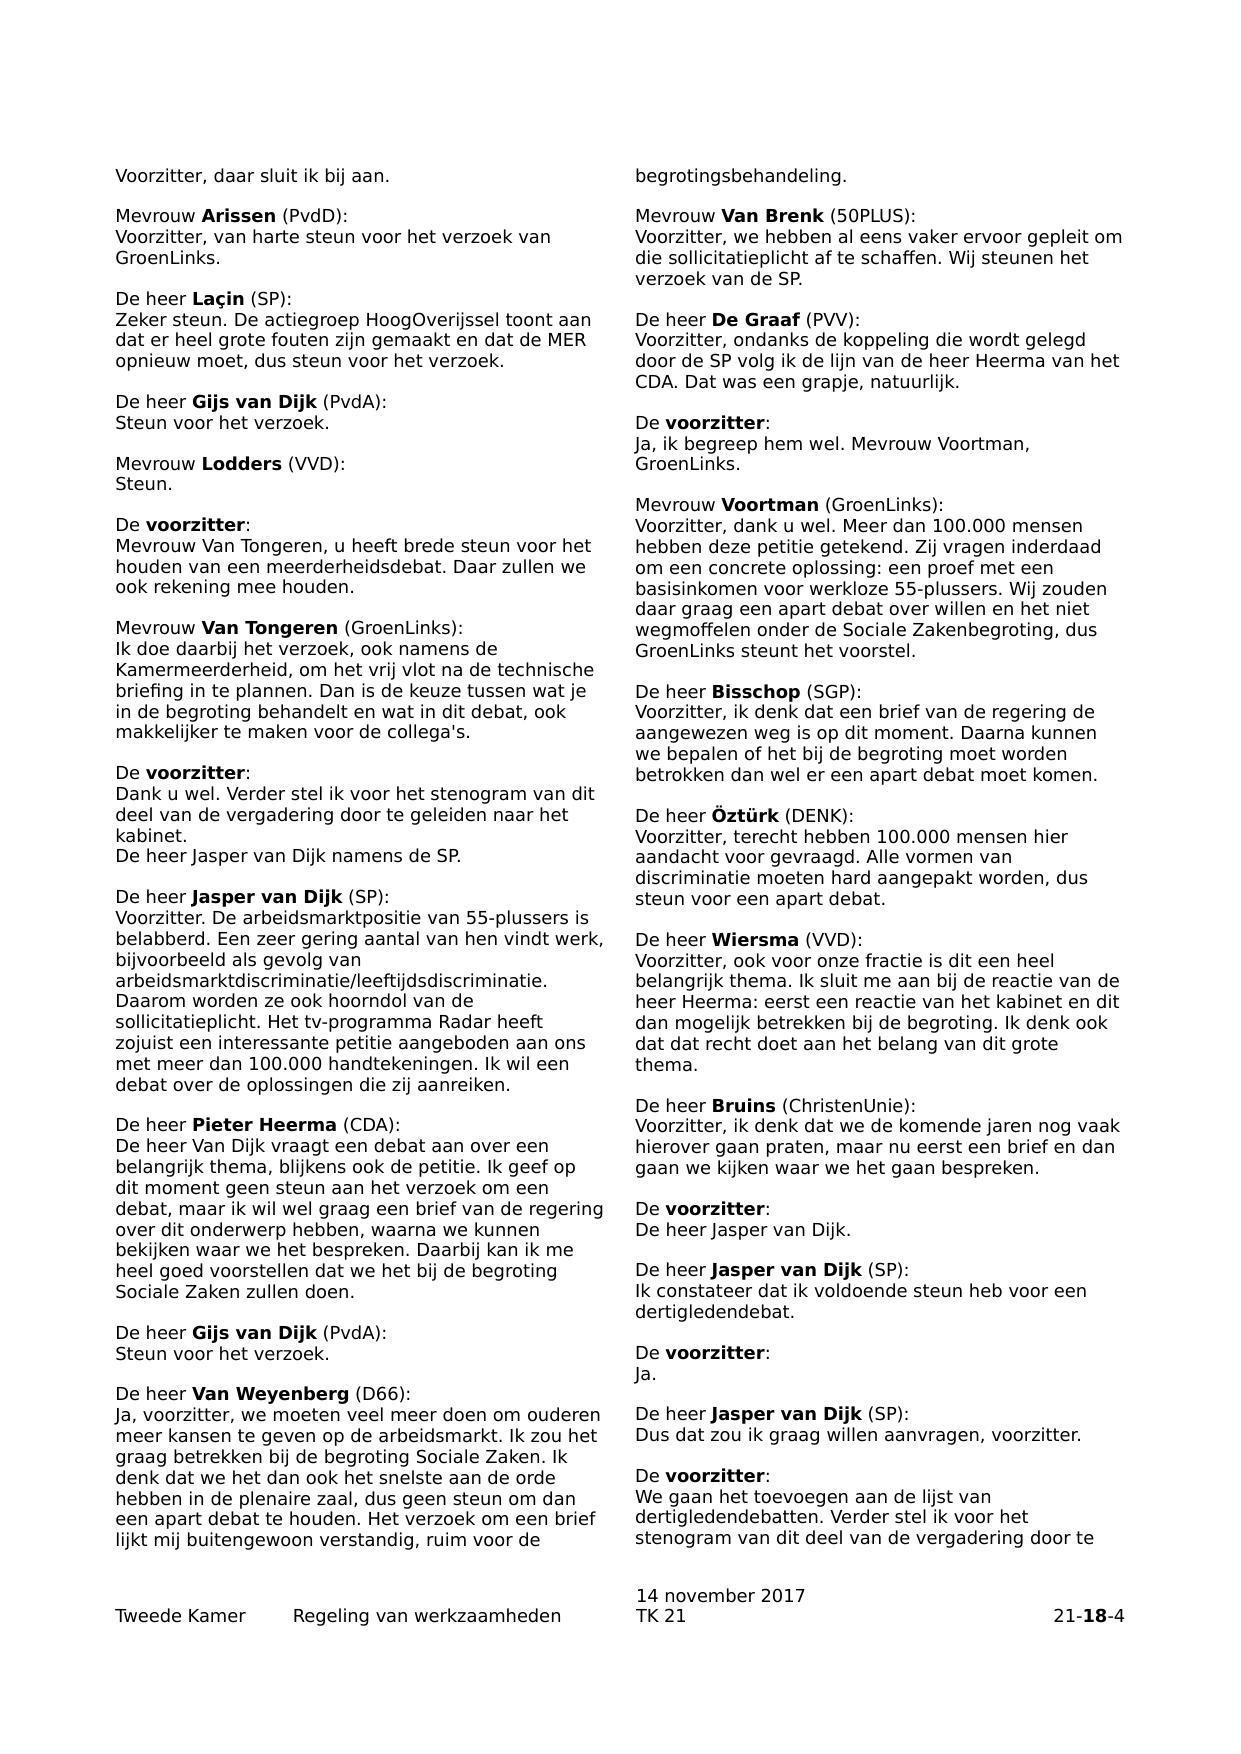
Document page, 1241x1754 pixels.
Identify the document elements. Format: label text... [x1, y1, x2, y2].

text Dus dat zou ik graag willen aanvragen, voorzitter. [635, 1425, 1125, 1446]
text Mevrouw Arissen (PvdD): [115, 206, 605, 227]
text De heer Pieter Heerma (CDA): [115, 1115, 605, 1136]
text Ja, voorzitter, we moeten veel meer doen om ouderen meer kansen te geven op de arbeidsmarkt. Ik zou het graag betrekken bij de begroting Sociale Zaken. Ik denk dat we het dan ook het snelste aan de orde hebben in de plenaire zaal, dus geen steun om dan een apart debat te houden. Het verzoek om een brief lijkt mij buitengewoon verstandig, ruim voor de [115, 1405, 605, 1551]
text De heer Öztürk (DENK): [635, 806, 1125, 826]
text Dank u wel. Verder stel ik voor het stenogram van dit deel van de vergadering door te geleiden naar het kabinet. [115, 784, 605, 846]
text Ja, ik begreep hem wel. Mevrouw Voortman, GroenLinks. [635, 433, 1125, 475]
text De voorzitter: [635, 1343, 1125, 1363]
text De heer Laçin (SP): [115, 288, 605, 309]
text De heer Van Dijk vraagt een debat aan over een belangrijk thema, blijkens ook de petitie. Ik geef op dit moment geen steun aan het verzoek om een debat, maar ik wil wel graag een brief van de regering over dit onderwerp hebben, waarna we kunnen bekijken waar we het bespreken. Daarbij kan ik me heel goed voorstellen dat we het bij de begroting Sociale Zaken zullen doen. [115, 1136, 605, 1303]
text Voorzitter, ook voor onze fractie is dit een heel belangrijk thema. Ik sluit me aan bij de reactie van de heer Heerma: eerst een reactie van het kabinet en dit dan mogelijk betrekken bij de begroting. Ik denk ook dat dat recht doet aan het belang van dit grote thema. [635, 950, 1125, 1075]
text De heer Bruins (ChristenUnie): [635, 1095, 1125, 1116]
text Voorzitter, daar sluit ik bij aan. [115, 165, 605, 186]
text Voorzitter, ik denk dat een brief van de regering de aangewezen weg is op dit moment. Daarna kunnen we bepalen of het bij de begroting moet worden betrokken dan wel er een apart debat moet komen. [635, 702, 1125, 786]
text Zeker steun. De actiegroep HoogOverijssel toont aan dat er heel grote fouten zijn gemaakt en dat de MER opnieuw moet, dus steun voor het verzoek. [115, 309, 605, 372]
text Voorzitter, dank u wel. Meer dan 100.000 mensen hebben deze petitie getekend. Zij vragen inderdaad om een concrete oplossing: een proef met een basisinkomen voor werkloze 55-plussers. Wij zouden daar graag een apart debat over willen en het niet wegmoffelen onder de Sociale Zakenbegroting, dus GroenLinks steunt het voorstel. [635, 516, 1125, 662]
text Ik doe daarbij het verzoek, ook namens de Kamermeerderheid, om het vrij vlot na de technische briefing in te plannen. Dan is de keuze tussen wat je in de begroting behandelt en wat in dit debat, ook makkelijker te maken voor de collega's. [115, 639, 605, 743]
text Voorzitter, van harte steun voor het verzoek van GroenLinks. [115, 227, 605, 268]
text Steun voor het verzoek. [115, 1343, 605, 1364]
text De heer Gijs van Dijk (PvdA): [115, 1323, 605, 1343]
text De voorzitter: [635, 1199, 1125, 1219]
text Voorzitter, ik denk dat we de komende jaren nog vaak hierover gaan praten, maar nu eerst een brief en dan gaan we kijken waar we het gaan bespreken. [635, 1116, 1125, 1179]
text De voorzitter: [115, 763, 605, 784]
text De heer Jasper van Dijk namens de SP. [115, 846, 605, 867]
text Steun voor het verzoek. [115, 412, 605, 433]
text De voorzitter: [635, 1466, 1125, 1486]
text De voorzitter: [115, 515, 605, 536]
text Mevrouw Van Tongeren (GroenLinks): [115, 618, 605, 639]
text De voorzitter: [635, 413, 1125, 433]
text De heer Jasper van Dijk (SP): [635, 1260, 1125, 1281]
text Mevrouw Van Brenk (50PLUS): [635, 206, 1125, 227]
text De heer Jasper van Dijk (SP): [115, 887, 605, 908]
text Voorzitter, ondanks de koppeling die wordt gelegd door de SP volg ik de lijn van de heer Heerma van het CDA. Dat was een grapje, natuurlijk. [635, 330, 1125, 393]
text begrotingsbehandeling. [635, 165, 1125, 186]
text Steun. [115, 474, 605, 495]
text De heer Jasper van Dijk (SP): [635, 1404, 1125, 1425]
text De heer Gijs van Dijk (PvdA): [115, 392, 605, 412]
text Ja. [635, 1363, 1125, 1384]
text Ik constateer dat ik voldoende steun heb voor een dertigledendebat. [635, 1281, 1125, 1323]
text De heer Van Weyenberg (D66): [115, 1384, 605, 1405]
text Mevrouw Lodders (VVD): [115, 453, 605, 474]
text De heer De Graaf (PVV): [635, 309, 1125, 330]
text Voorzitter, we hebben al eens vaker ervoor gepleit om die sollicitatieplicht af te schaffen. Wij steunen het verzoek van de SP. [635, 227, 1125, 289]
text De heer Jasper van Dijk. [635, 1219, 1125, 1240]
text Voorzitter. De arbeidsmarktpositie van 55-plussers is belabberd. Een zeer gering aantal van hen vindt werk, bijvoorbeeld als gevolg van arbeidsmarktdiscriminatie/leeftijdsdiscriminatie. Daarom worden ze ook hoorndol van de sollicitatieplicht. Het tv-programma Radar heeft zojuist een interessante petitie aangeboden aan ons met meer dan 100.000 handtekeningen. Ik wil een debat over de oplossingen die zij aanreiken. [115, 908, 605, 1095]
text Mevrouw Voortman (GroenLinks): [635, 495, 1125, 516]
text Voorzitter, terecht hebben 100.000 mensen hier aandacht voor gevraagd. Alle vormen van discriminatie moeten hard aangepakt worden, dus steun voor een apart debat. [635, 826, 1125, 910]
text De heer Bisschop (SGP): [635, 682, 1125, 702]
text De heer Wiersma (VVD): [635, 930, 1125, 950]
text Mevrouw Van Tongeren, u heeft brede steun voor het houden van een meerderheidsdebat. Daar zullen we ook rekening mee houden. [115, 536, 605, 598]
text We gaan het toevoegen aan de lijst van dertigledendebatten. Verder stel ik voor het stenogram van dit deel van de vergadering door te [635, 1486, 1125, 1549]
